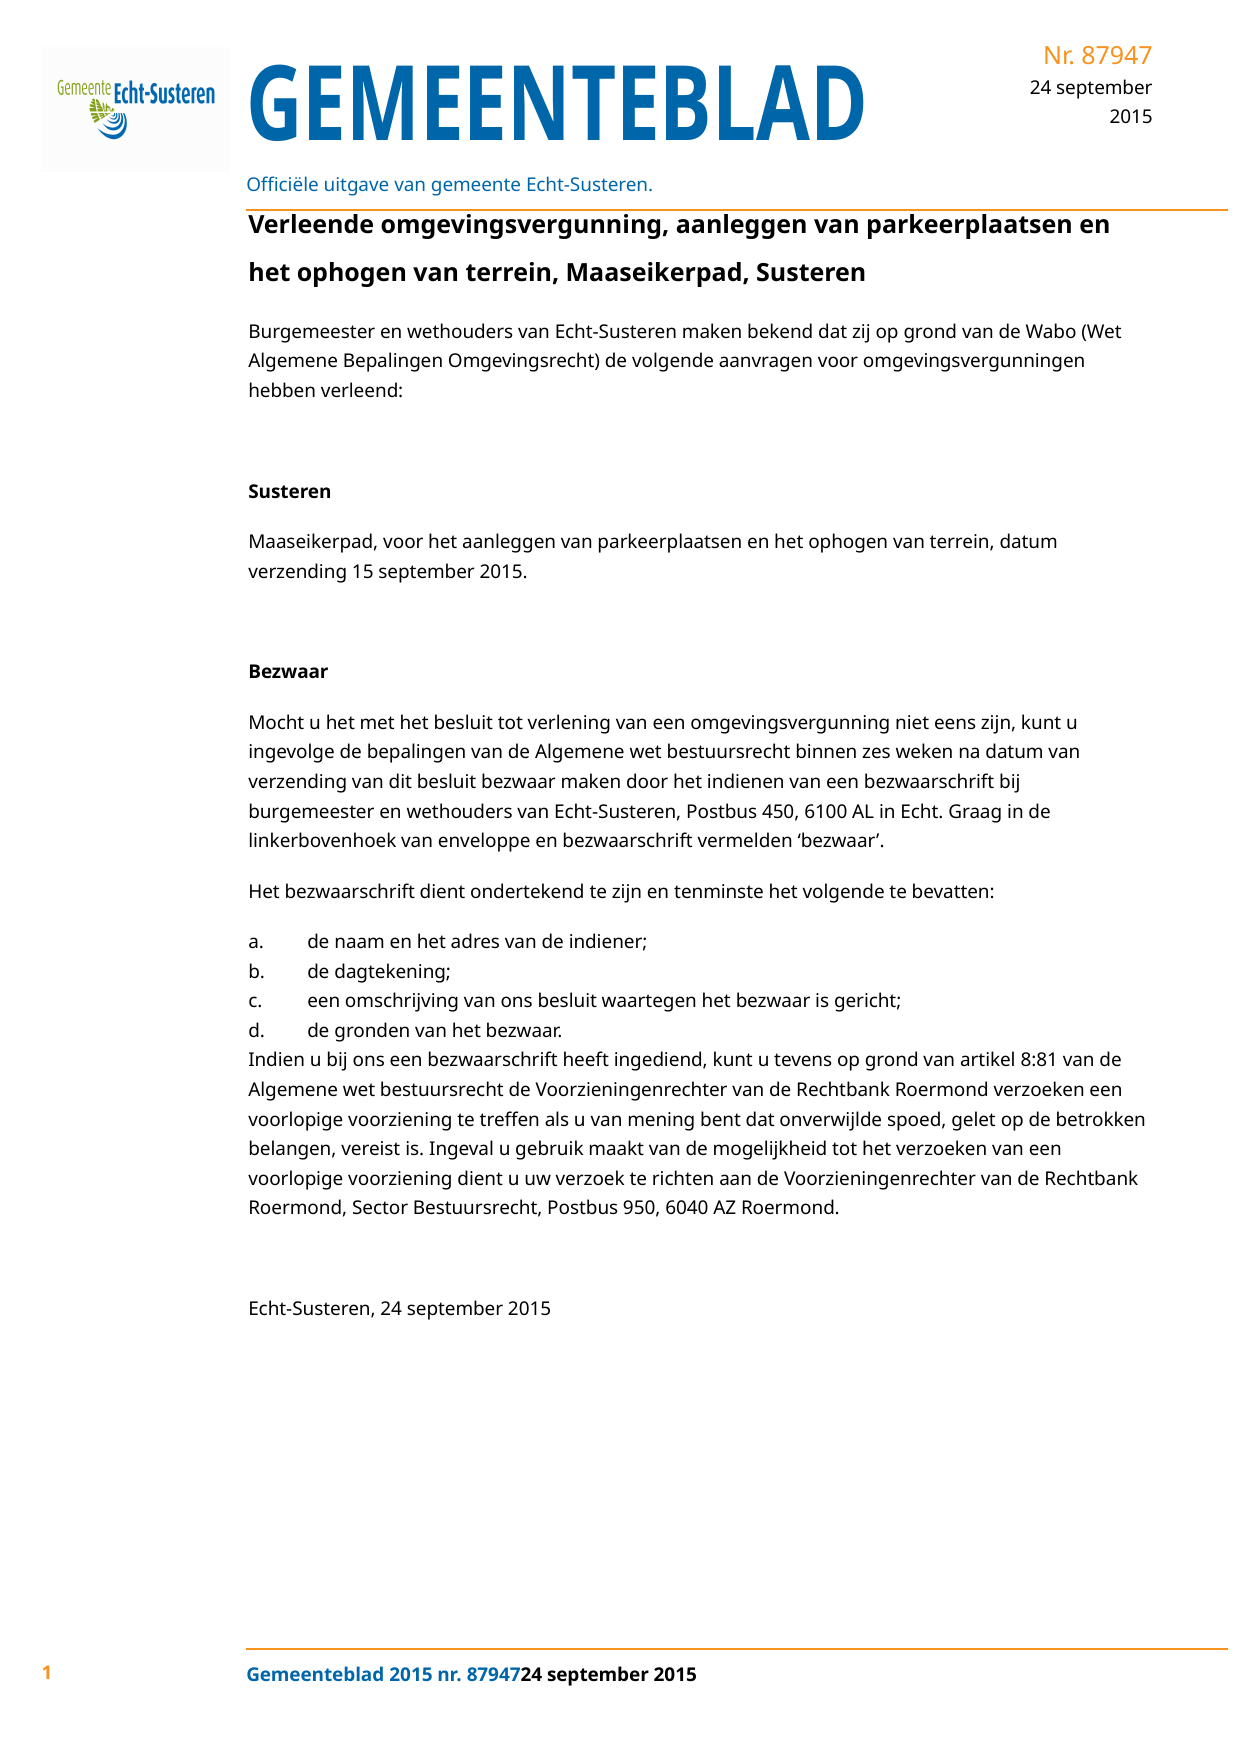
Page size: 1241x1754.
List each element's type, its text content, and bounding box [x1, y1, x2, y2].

text Indien u bij ons een bezwaarschrift heeft ingediend, kunt u tevens op grond van artikel 8:81 van de Algemene wet bestuursrecht de Voorzieningenrechter van de Rechtbank Roermond verzoeken een voorlopige voorziening te treffen als u van mening bent dat onverwijlde spoed, gelet op de betrokken belangen, vereist is. Ingeval u gebruik maakt van de mogelijkheid tot het verzoeken van een voorlopige voorziening dient u uw verzoek te richten aan de Voorzieningenrechter van de Rechtbank Roermond, Sector Bestuursrecht, Postbus 950, 6040 AZ Roermond. [248, 1047, 1152, 1220]
text Maaseikerpad, voor het aanleggen van parkeerplaatsen en het ophogen van terrein, datum verzending 15 september 2015. [248, 528, 1152, 584]
text Bezwaar [248, 659, 1152, 684]
list een omschrijving van ons besluit waartegen het bezwaar is gericht; [248, 987, 1152, 1013]
picture [41, 47, 231, 172]
text Verleende omgevingsvergunning, aanleggen van parkeerplaatsen en het ophogen van terrein, Maaseikerpad, Susteren [248, 211, 1152, 288]
list de naam en het adres van de indiener; [248, 928, 1152, 954]
text Echt-Susteren, 24 september 2015 [248, 1295, 1152, 1321]
text Susteren [248, 478, 1152, 504]
text Burgemeester en wethouders van Echt-Susteren maken bekend dat zij op grond van de Wabo (Wet Algemene Bepalingen Omgevingsrecht) de volgende aanvragen voor omgevingsvergunningen hebben verleend: [248, 318, 1152, 403]
text Het bezwaarschrift dient ondertekend te zijn en tenminste het volgende te bevatten: [248, 878, 1152, 904]
list de dagtekening; [248, 958, 1152, 984]
text Mocht u het met het besluit tot verlening van een omgevingsvergunning niet eens zijn, kunt u ingevolge de bepalingen van de Algemene wet bestuursrecht binnen zes weken na datum van verzending van dit besluit bezwaar maken door het indienen van een bezwaarschrift bij burgemeester en wethouders van Echt-Susteren, Postbus 450, 6100 AL in Echt. Graag in de linkerbovenhoek van enveloppe en bezwaarschrift vermelden ‘bezwaar’. [248, 709, 1152, 853]
list de gronden van het bezwaar. [248, 1017, 1152, 1043]
